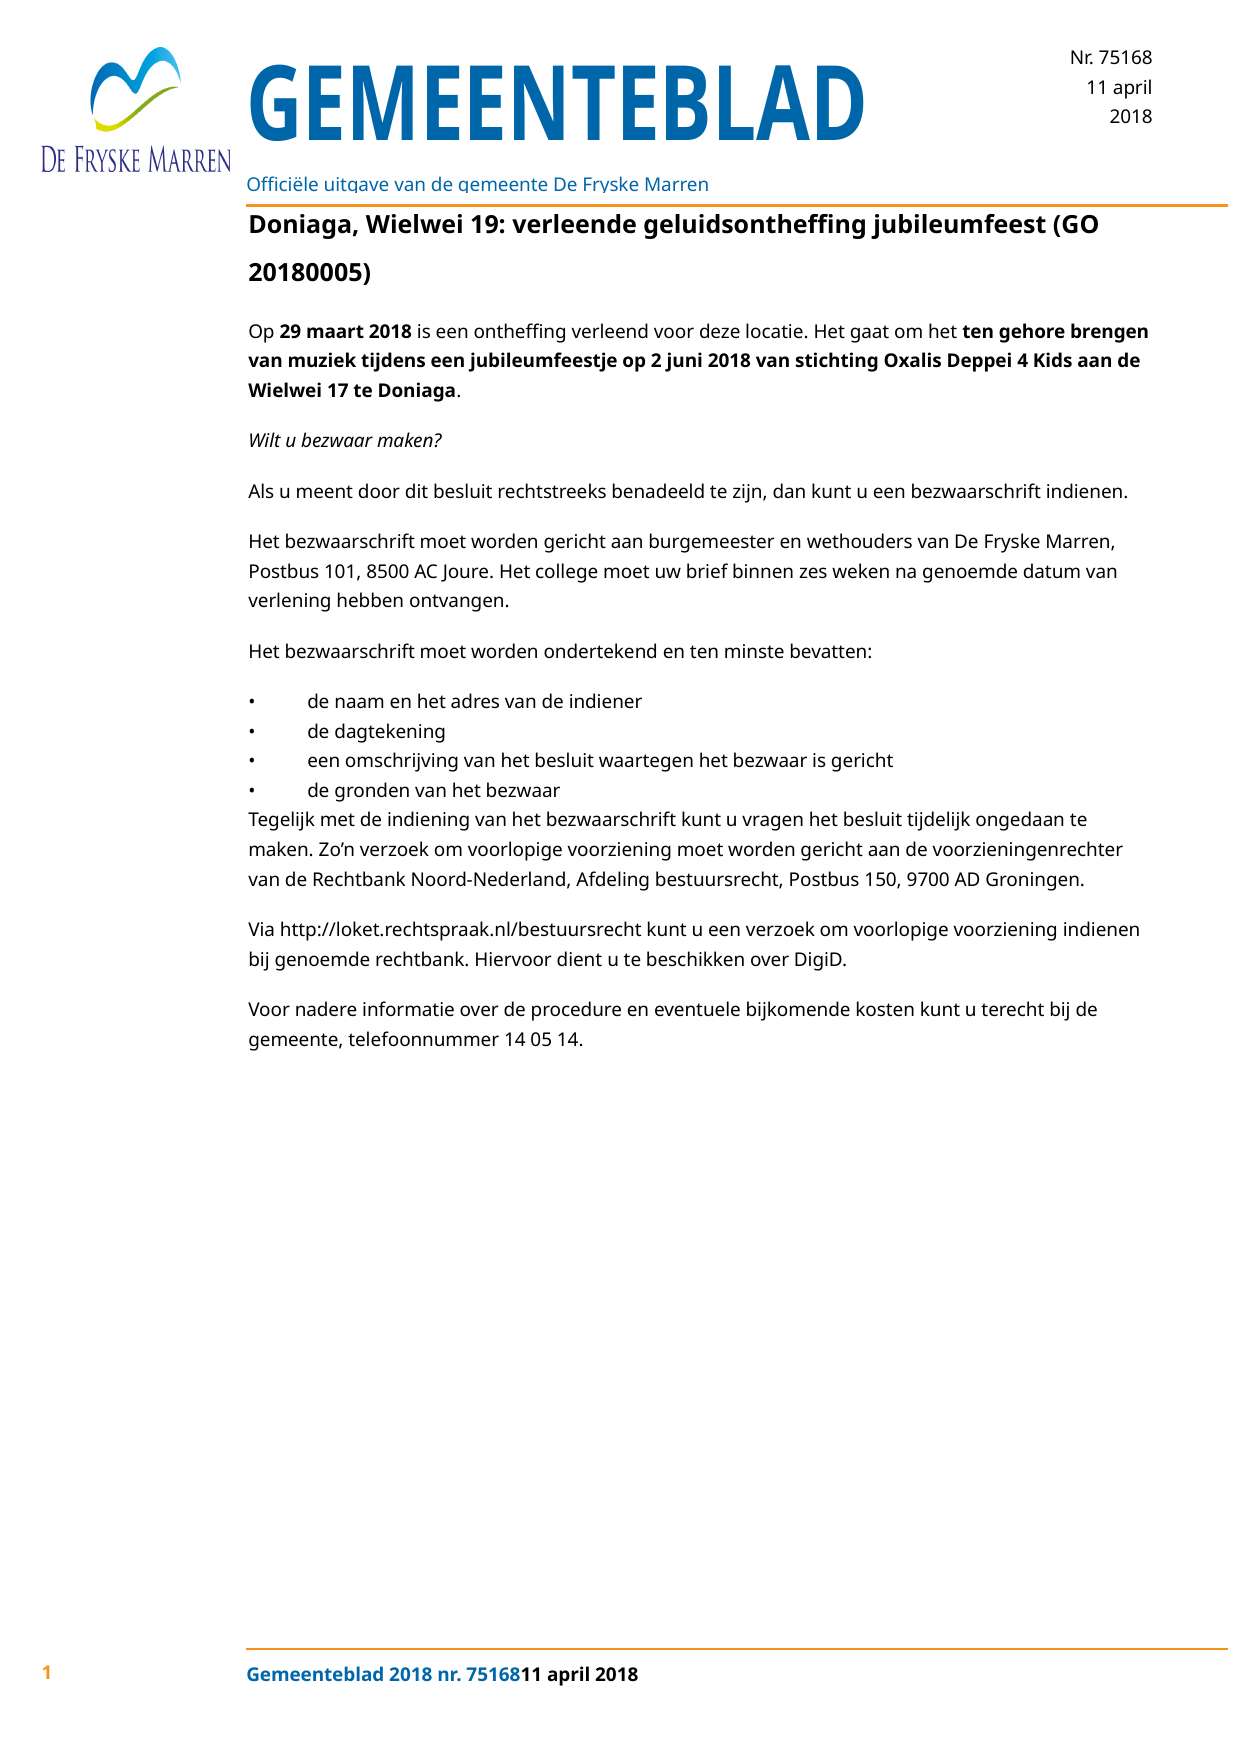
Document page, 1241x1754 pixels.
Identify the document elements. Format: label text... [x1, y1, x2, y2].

list de dagtekening [248, 718, 1152, 744]
list een omschrijving van het besluit waartegen het bezwaar is gericht [248, 747, 1152, 773]
text Doniaga, Wielwei 19: verleende geluidsontheffing jubileumfeest (GO 20180005) [248, 207, 1152, 288]
text Tegelijk met de indiening van het bezwaarschrift kunt u vragen het besluit tijdelijk ongedaan te maken. Zo’n verzoek om voorlopige voorziening moet worden gericht aan de voorzieningenrechter van de Rechtbank Noord-Nederland, Afdeling bestuursrecht, Postbus 150, 9700 AD Groningen. [248, 807, 1152, 892]
picture [41, 47, 231, 172]
text Op 29 maart 2018 is een ontheffing verleend voor deze locatie. Het gaat om het ten gehore brengen van muziek tijdens een jubileumfeestje op 2 juni 2018 van stichting Oxalis Deppei 4 Kids aan de Wielwei 17 te Doniaga. [248, 318, 1152, 403]
text Als u meent door dit besluit rechtstreeks benadeeld te zijn, dan kunt u een bezwaarschrift indienen. [248, 478, 1152, 504]
list de gronden van het bezwaar [248, 777, 1152, 803]
text Via http://loket.rechtspraak.nl/bestuursrecht kunt u een verzoek om voorlopige voorziening indienen bij genoemde rechtbank. Hiervoor dient u te beschikken over DigiD. [248, 916, 1152, 972]
text Wilt u bezwaar maken? [248, 427, 1152, 453]
text Het bezwaarschrift moet worden ondertekend en ten minste bevatten: [248, 638, 1152, 664]
list de naam en het adres van de indiener [248, 688, 1152, 714]
text Voor nadere informatie over de procedure en eventuele bijkomende kosten kunt u terecht bij de gemeente, telefoonnummer 14 05 14. [248, 996, 1152, 1052]
text Het bezwaarschrift moet worden gericht aan burgemeester en wethouders van De Fryske Marren, Postbus 101, 8500 AC Joure. Het college moet uw brief binnen zes weken na genoemde datum van verlening hebben ontvangen. [248, 528, 1152, 613]
